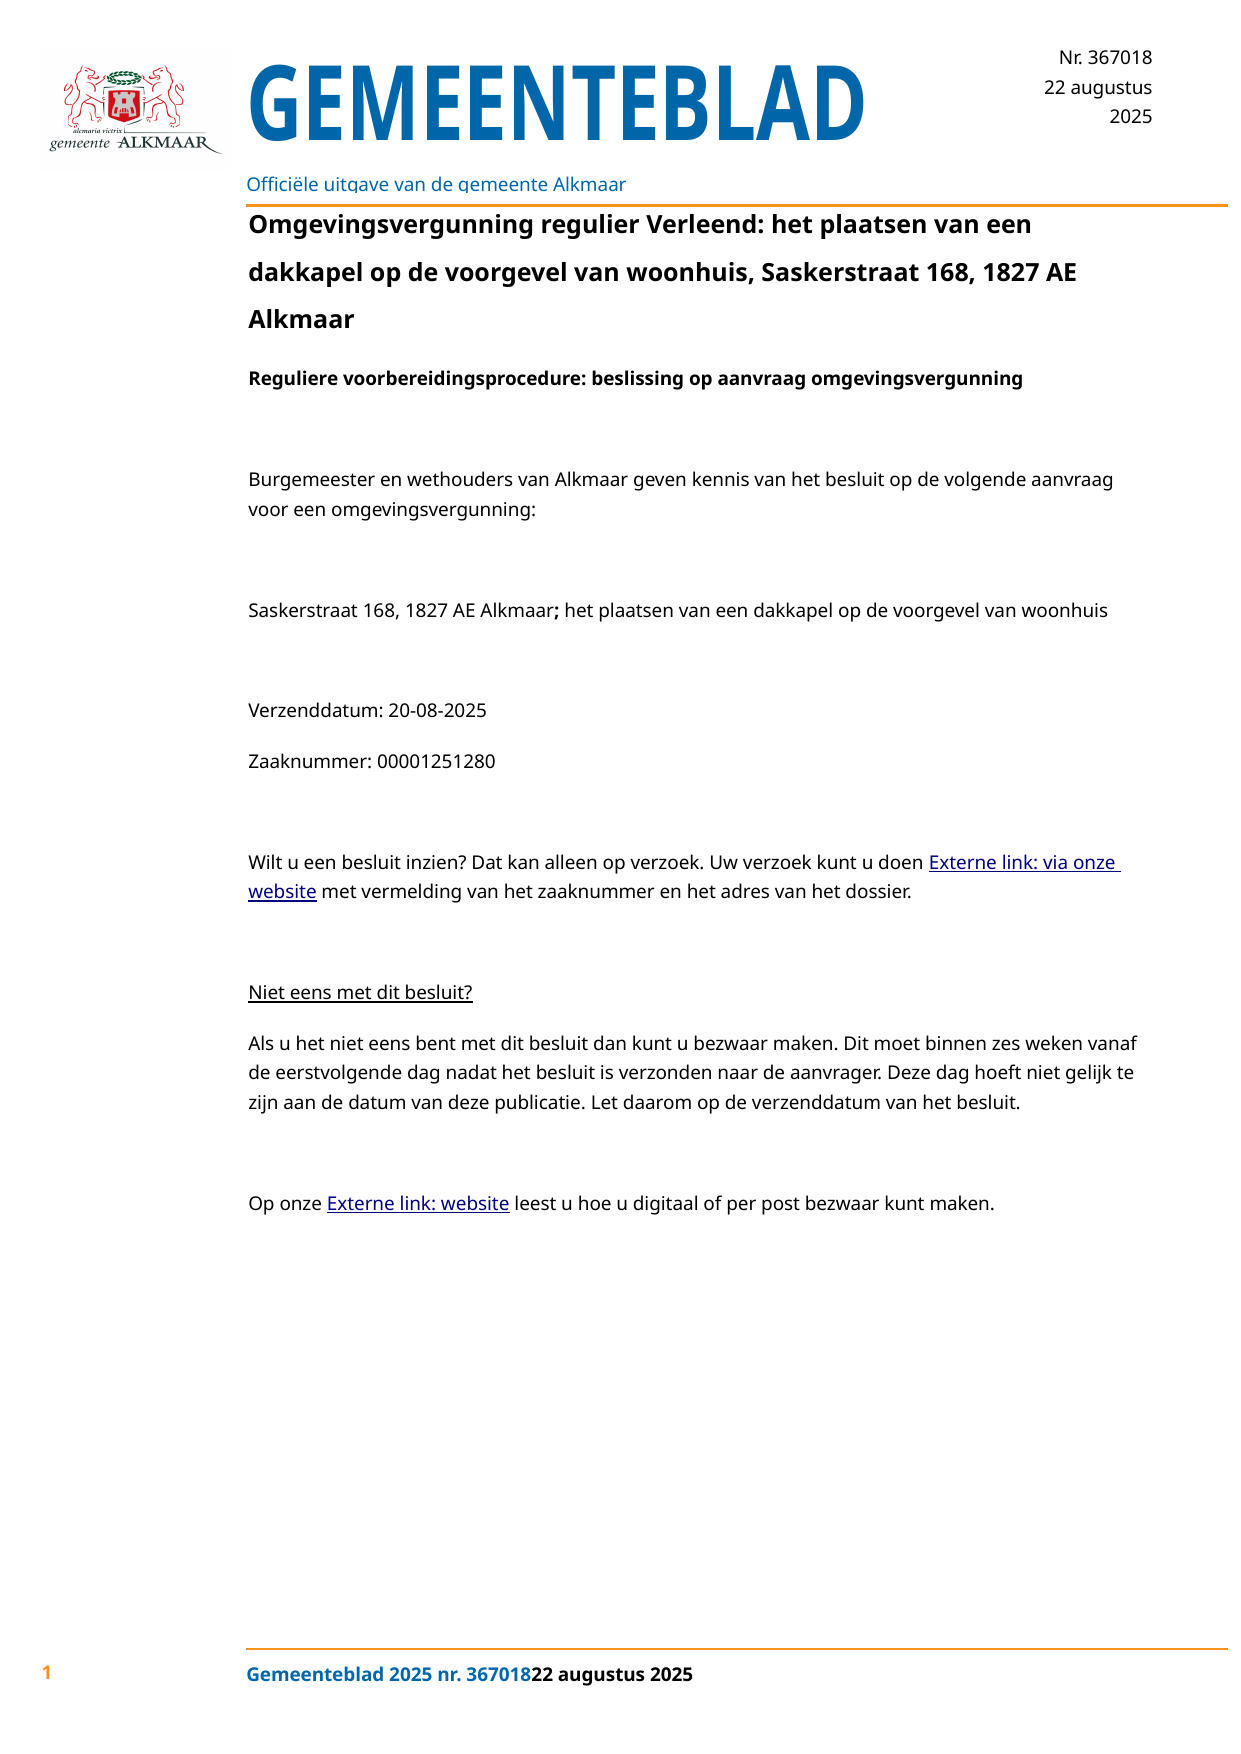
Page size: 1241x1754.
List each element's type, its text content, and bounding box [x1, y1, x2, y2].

text Wilt u een besluit inzien? Dat kan alleen op verzoek. Uw verzoek kunt u doen Externe link: via onze website met vermelding van het zaaknummer en het adres van het dossier. [248, 849, 1152, 904]
text Zaaknummer: 00001251280 [248, 748, 1152, 774]
text Omgevingsvergunning regulier Verleend: het plaatsen van een dakkapel op de voorgevel van woonhuis, Saskerstraat 168, 1827 AE Alkmaar [248, 207, 1152, 336]
text Saskerstraat 168, 1827 AE Alkmaar; het plaatsen van een dakkapel op de voorgevel van woonhuis [248, 597, 1152, 622]
text Verzenddatum: 20-08-2025 [248, 698, 1152, 723]
text Reguliere voorbereidingsprocedure: beslissing op aanvraag omgevingsvergunning [248, 366, 1152, 391]
picture [41, 47, 231, 172]
text Op onze Externe link: website leest u hoe u digitaal of per post bezwaar kunt maken. [248, 1190, 1152, 1215]
text Niet eens met dit besluit? [248, 979, 1152, 1005]
text Burgemeester en wethouders van Alkmaar geven kennis van het besluit op de volgende aanvraag voor een omgevingsvergunning: [248, 466, 1152, 522]
text Als u het niet eens bent met dit besluit dan kunt u bezwaar maken. Dit moet binnen zes weken vanaf de eerstvolgende dag nadat het besluit is verzonden naar de aanvrager. Deze dag hoeft niet gelijk te zijn aan de datum van deze publicatie. Let daarom op de verzenddatum van het besluit. [248, 1030, 1152, 1114]
